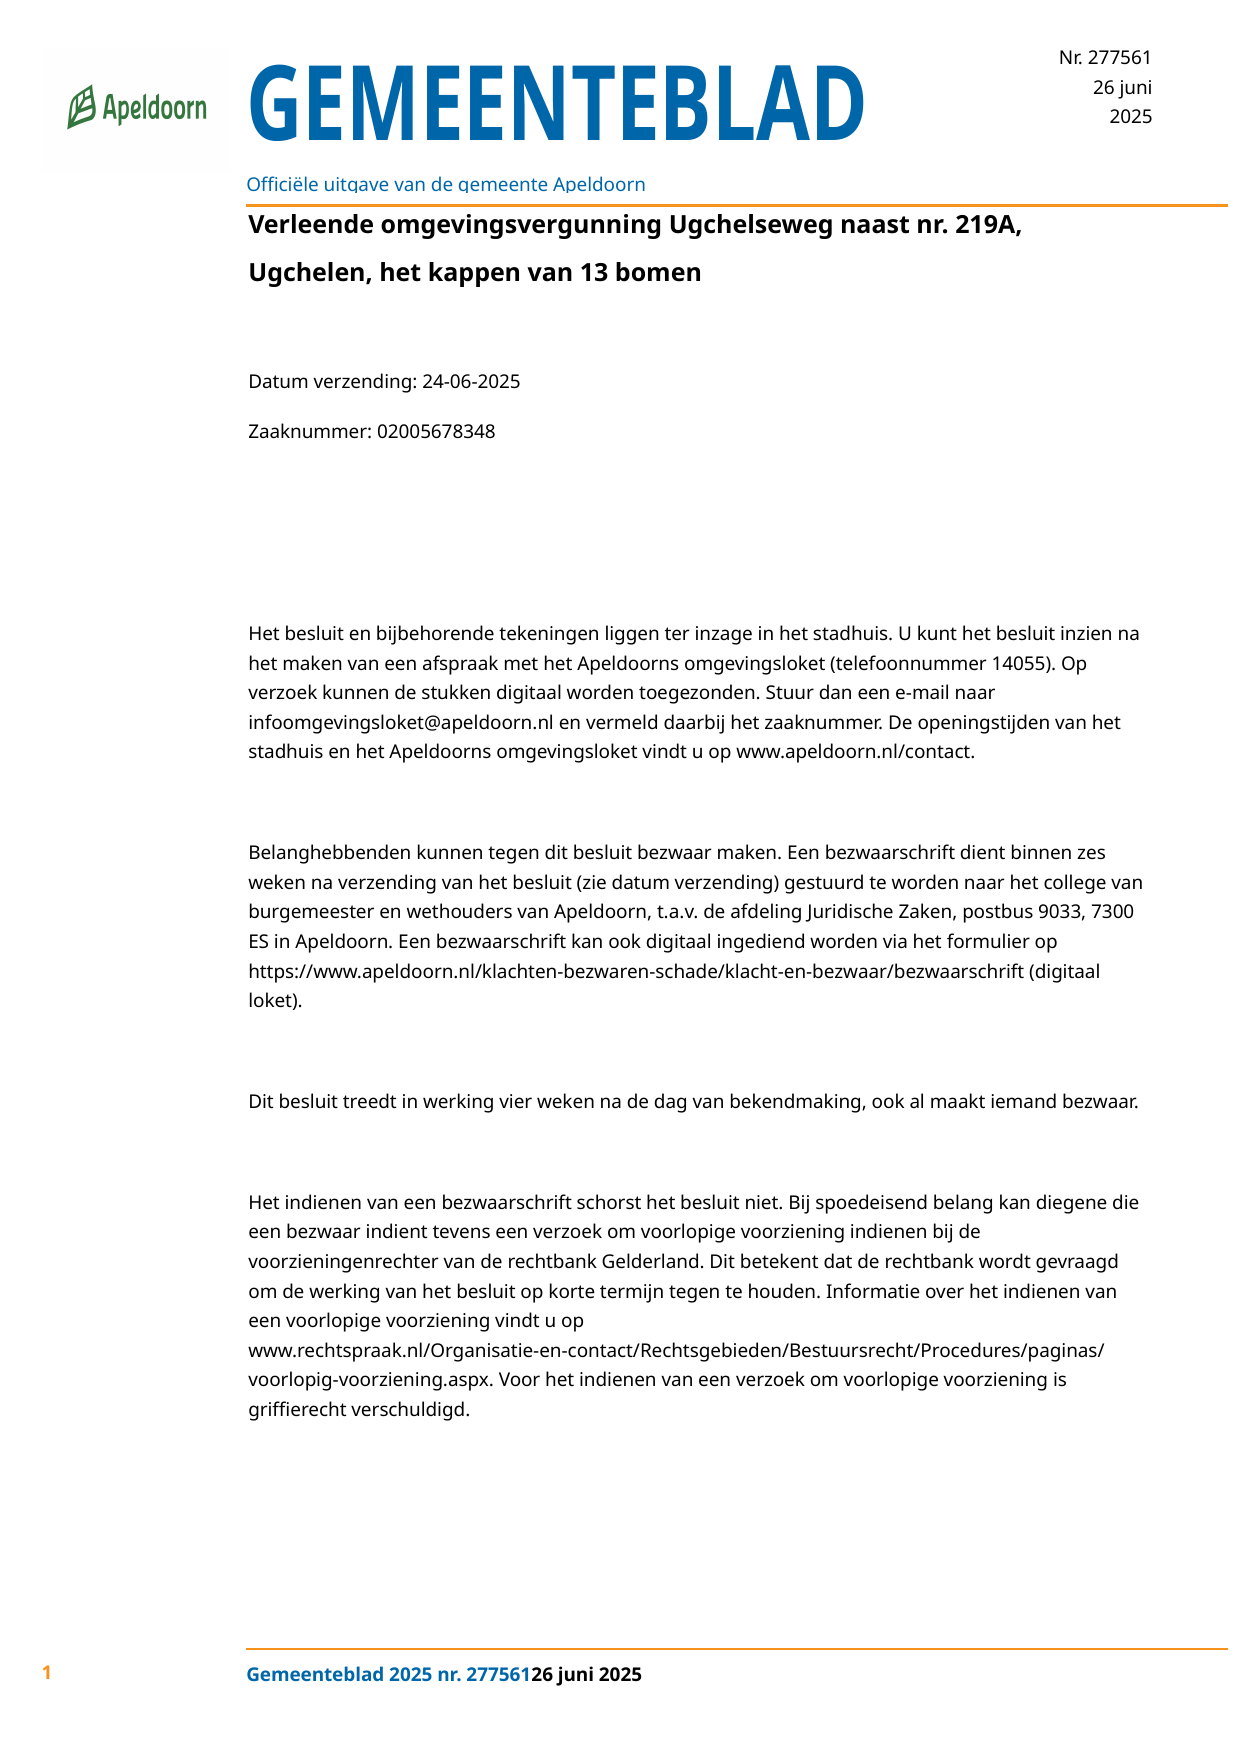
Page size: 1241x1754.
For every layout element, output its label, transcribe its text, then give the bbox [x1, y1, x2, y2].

text Het indienen van een bezwaarschrift schorst het besluit niet. Bij spoedeisend belang kan diegene die een bezwaar indient tevens een verzoek om voorlopige voorziening indienen bij de voorzieningenrechter van de rechtbank Gelderland. Dit betekent dat de rechtbank wordt gevraagd om de werking van het besluit op korte termijn tegen te houden. Informatie over het indienen van een voorlopige voorziening vindt u op www.rechtspraak.nl/Organisatie-en-contact/Rechtsgebieden/Bestuursrecht/Procedures/paginas/voorlopig-voorziening.aspx. Voor het indienen van een verzoek om voorlopige voorziening is griffierecht verschuldigd. [248, 1189, 1152, 1422]
text Belanghebbenden kunnen tegen dit besluit bezwaar maken. Een bezwaarschrift dient binnen zes weken na verzending van het besluit (zie datum verzending) gestuurd te worden naar het college van burgemeester en wethouders van Apeldoorn, t.a.v. de afdeling Juridische Zaken, postbus 9033, 7300 ES in Apeldoorn. Een bezwaarschrift kan ook digitaal ingediend worden via het formulier op https://www.apeldoorn.nl/klachten-bezwaren-schade/klacht-en-bezwaar/bezwaarschrift (digitaal loket). [248, 839, 1152, 1013]
text Dit besluit treedt in werking vier weken na de dag van bekendmaking, ook al maakt iemand bezwaar. [248, 1088, 1152, 1114]
text Datum verzending: 24-06-2025 [248, 368, 1152, 394]
text Verleende omgevingsvergunning Ugchelseweg naast nr. 219A, Ugchelen, het kappen van 13 bomen [248, 207, 1152, 288]
text Het besluit en bijbehorende tekeningen liggen ter inzage in het stadhuis. U kunt het besluit inzien na het maken van een afspraak met het Apeldoorns omgevingsloket (telefoonnummer 14055). Op verzoek kunnen de stukken digitaal worden toegezonden. Stuur dan een e-mail naar infoomgevingsloket@apeldoorn.nl en vermeld daarbij het zaaknummer. De openingstijden van het stadhuis en het Apeldoorns omgevingsloket vindt u op www.apeldoorn.nl/contact. [248, 620, 1152, 764]
text Zaaknummer: 02005678348 [248, 419, 1152, 444]
picture [41, 47, 231, 172]
